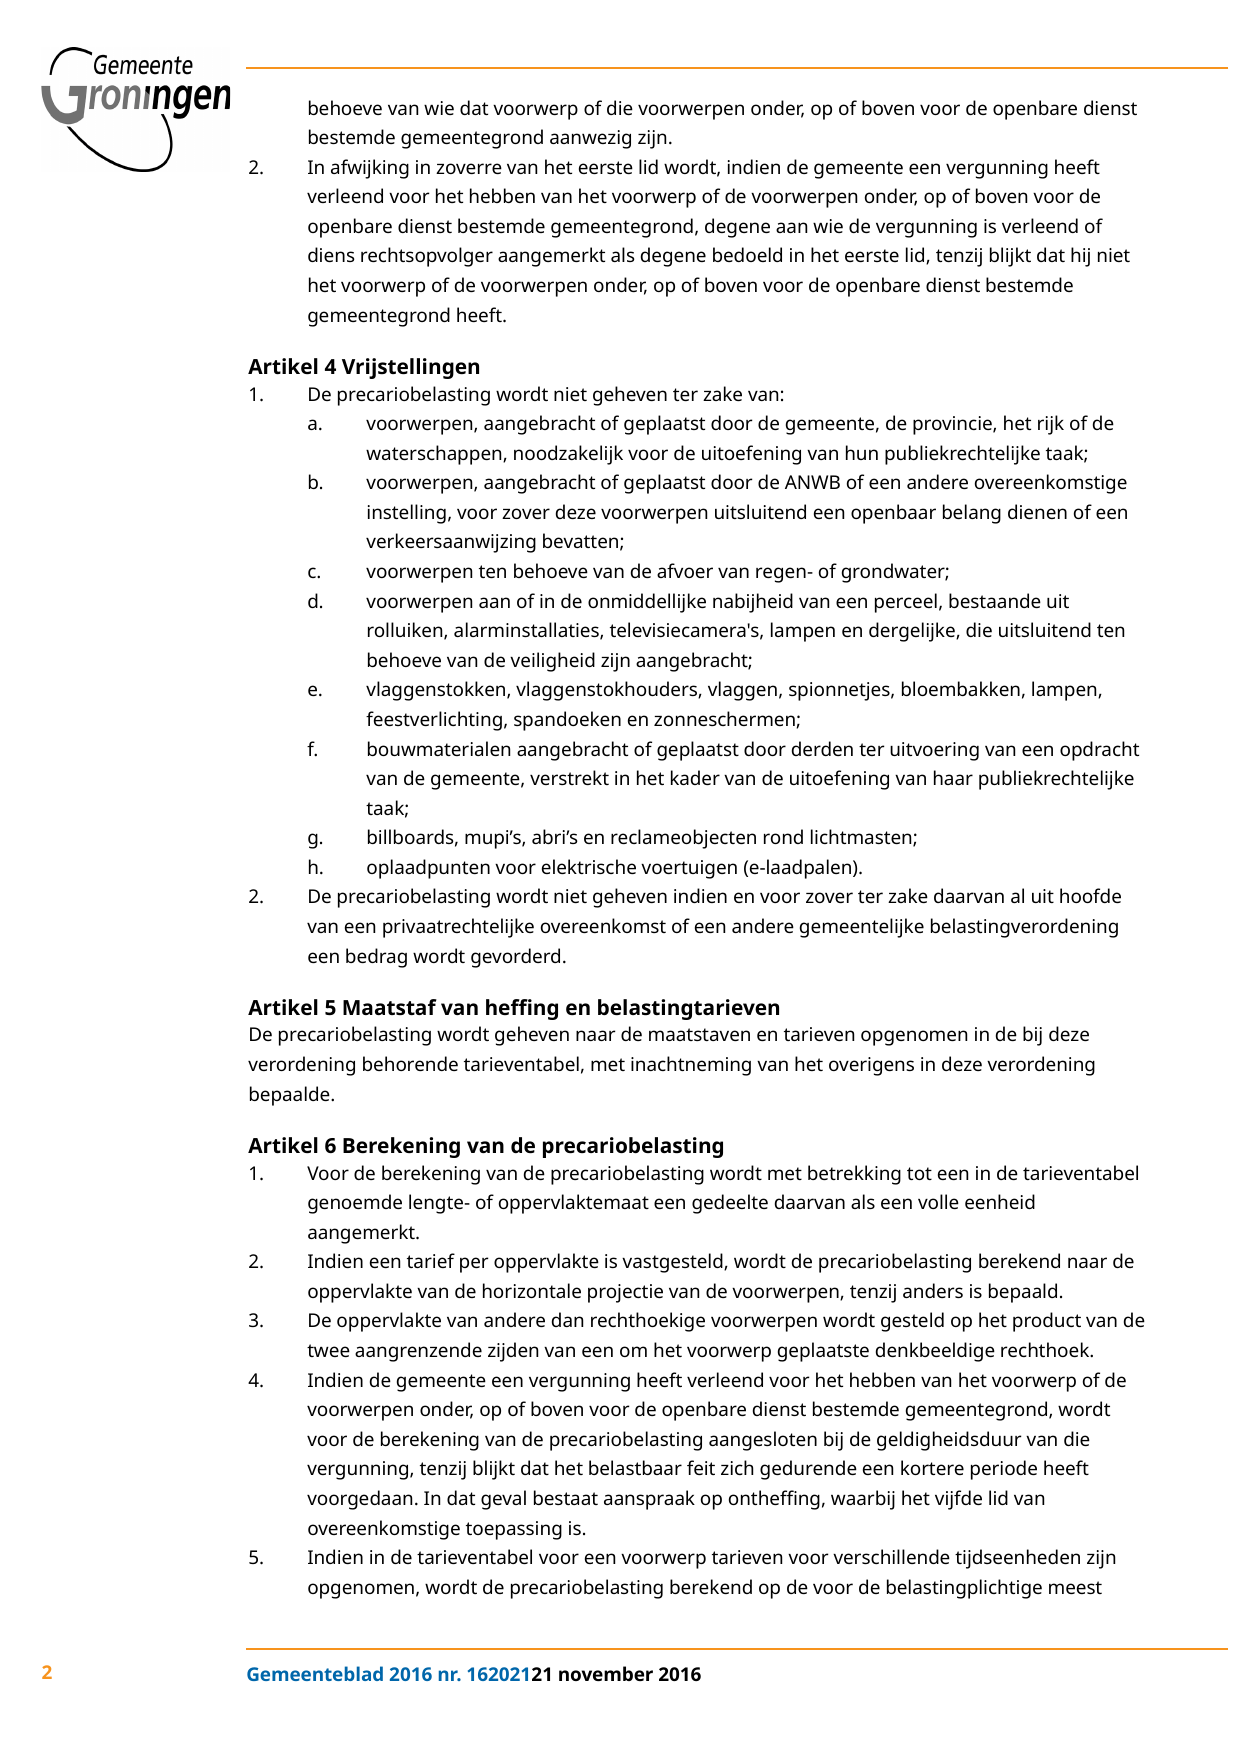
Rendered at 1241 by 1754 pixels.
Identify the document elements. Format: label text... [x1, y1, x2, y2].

list In afwijking in zoverre van het eerste lid wordt, indien de gemeente een vergunning heeft verleend voor het hebben van het voorwerp of de voorwerpen onder, op of boven voor de openbare dienst bestemde gemeentegrond, degene aan wie de vergunning is verleend of diens rechtsopvolger aangemerkt als degene bedoeld in het eerste lid, tenzij blijkt dat hij niet het voorwerp of de voorwerpen onder, op of boven voor de openbare dienst bestemde gemeentegrond heeft. [248, 154, 1152, 328]
list voorwerpen aan of in de onmiddellijke nabijheid van een perceel, bestaande uit rolluiken, alarminstallaties, televisiecamera's, lampen en dergelijke, die uitsluitend ten behoeve van de veiligheid zijn aangebracht; [307, 588, 1152, 673]
list oplaadpunten voor elektrische voertuigen (e-laadpalen). [307, 854, 1152, 880]
list behoeve van wie dat voorwerp of die voorwerpen onder, op of boven voor de openbare dienst bestemde gemeentegrond aanwezig zijn. [248, 95, 1152, 150]
list bouwmaterialen aangebracht of geplaatst door derden ter uitvoering van een opdracht van de gemeente, verstrekt in het kader van de uitoefening van haar publiekrechtelijke taak; [307, 736, 1152, 821]
list Voor de berekening van de precariobelasting wordt met betrekking tot een in de tarieventabel genoemde lengte- of oppervlaktemaat een gedeelte daarvan als een volle eenheid aangemerkt. [248, 1160, 1152, 1244]
list De precariobelasting wordt niet geheven indien en voor zover ter zake daarvan al uit hoofde van een privaatrechtelijke overeenkomst of een andere gemeentelijke belastingverordening een bedrag wordt gevorderd. [248, 884, 1152, 968]
list vlaggenstokken, vlaggenstokhouders, vlaggen, spionnetjes, bloembakken, lampen, feestverlichting, spandoeken en zonneschermen; [307, 677, 1152, 732]
text Artikel 5 Maatstaf van heffing en belastingtarieven [248, 993, 1152, 1022]
picture [41, 47, 231, 172]
list voorwerpen, aangebracht of geplaatst door de ANWB of een andere overeenkomstige instelling, voor zover deze voorwerpen uitsluitend een openbaar belang dienen of een verkeersaanwijzing bevatten; [307, 469, 1152, 554]
list Indien in de tarieventabel voor een voorwerp tarieven voor verschillende tijdseenheden zijn opgenomen, wordt de precariobelasting berekend op de voor de belastingplichtige meest [248, 1544, 1152, 1599]
text Artikel 6 Berekening van de precariobelasting [248, 1131, 1152, 1160]
list De precariobelasting wordt niet geheven ter zake van: [248, 381, 1152, 406]
list De oppervlakte van andere dan rechthoekige voorwerpen wordt gesteld op het product van de twee aangrenzende zijden van een om het voorwerp geplaatste denkbeeldige rechthoek. [248, 1308, 1152, 1363]
text Artikel 4 Vrijstellingen [248, 352, 1152, 381]
list voorwerpen ten behoeve van de afvoer van regen- of grondwater; [307, 558, 1152, 584]
list Indien een tarief per oppervlakte is vastgesteld, wordt de precariobelasting berekend naar de oppervlakte van de horizontale projectie van de voorwerpen, tenzij anders is bepaald. [248, 1248, 1152, 1304]
list Indien de gemeente een vergunning heeft verleend voor het hebben van het voorwerp of de voorwerpen onder, op of boven voor de openbare dienst bestemde gemeentegrond, wordt voor de berekening van de precariobelasting aangesloten bij de geldigheidsduur van die vergunning, tenzij blijkt dat het belastbaar feit zich gedurende een kortere periode heeft voorgedaan. In dat geval bestaat aanspraak op ontheffing, waarbij het vijfde lid van overeenkomstige toepassing is. [248, 1367, 1152, 1540]
list voorwerpen, aangebracht of geplaatst door de gemeente, de provincie, het rijk of de waterschappen, noodzakelijk voor de uitoefening van hun publiekrechtelijke taak; [307, 410, 1152, 466]
list billboards, mupi’s, abri’s en reclameobjecten rond lichtmasten; [307, 824, 1152, 850]
text De precariobelasting wordt geheven naar de maatstaven en tarieven opgenomen in de bij deze verordening behorende tarieventabel, met inachtneming van het overigens in deze verordening bepaalde. [248, 1022, 1152, 1107]
